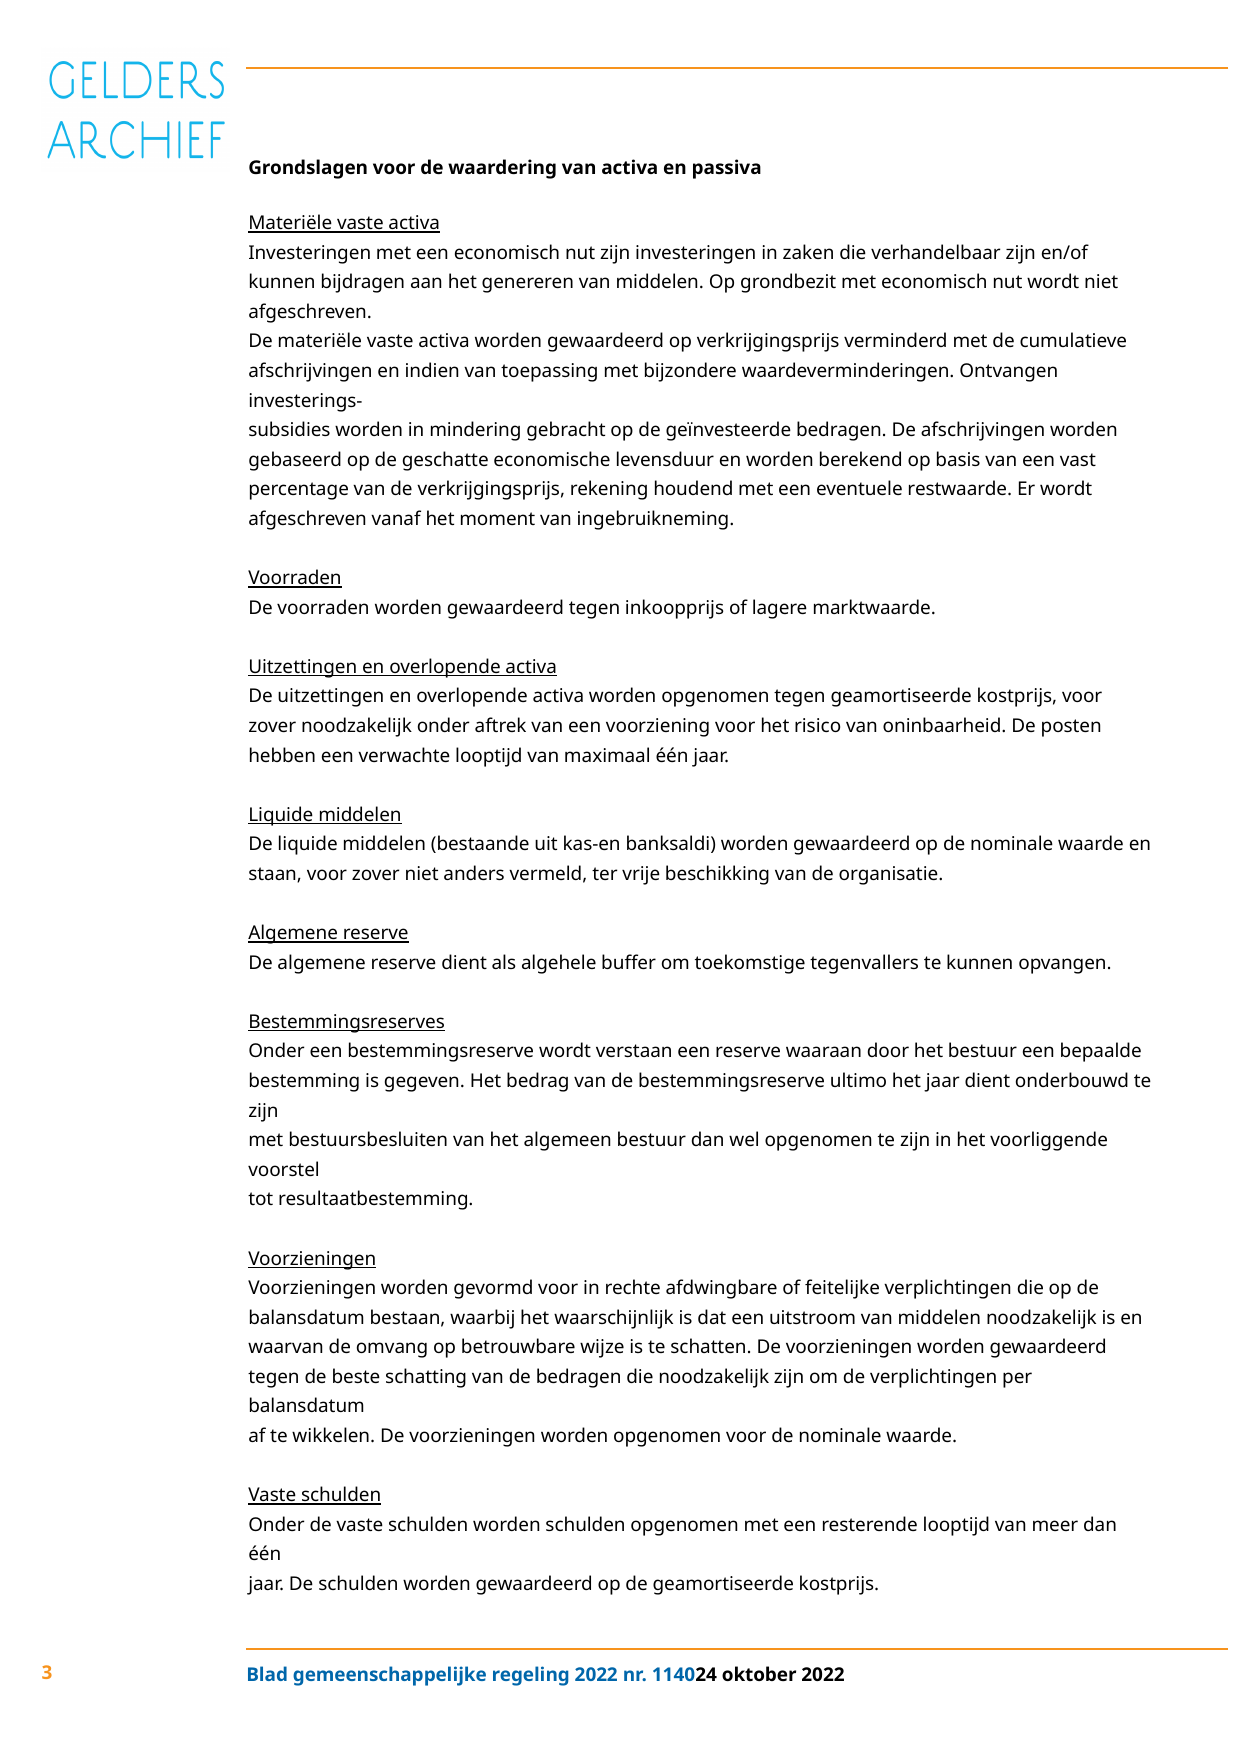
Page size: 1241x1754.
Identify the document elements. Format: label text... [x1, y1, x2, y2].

picture [41, 47, 231, 172]
text Uitzettingen en overlopende activa [248, 653, 1152, 679]
text Voorraden [248, 564, 1152, 590]
text Materiële vaste activa [248, 209, 1152, 235]
text bestemming is gegeven. Het bedrag van de bestemmingsreserve ultimo het jaar dient onderbouwd te zijn [248, 1067, 1152, 1122]
text waarvan de omvang op betrouwbare wijze is te schatten. De voorzieningen worden gewaardeerd [248, 1333, 1152, 1359]
text De materiële vaste activa worden gewaardeerd op verkrijgingsprijs verminderd met de cumulatieve afschrijvingen en indien van toepassing met bijzondere waardeverminderingen. Ontvangen investerings- [248, 328, 1152, 412]
text Voorzieningen [248, 1245, 1152, 1270]
text De liquide middelen (bestaande uit kas-en banksaldi) worden gewaardeerd op de nominale waarde en staan, voor zover niet anders vermeld, ter vrije beschikking van de organisatie. [248, 831, 1152, 886]
text De voorraden worden gewaardeerd tegen inkoopprijs of lagere marktwaarde. [248, 594, 1152, 619]
text jaar. De schulden worden gewaardeerd op de geamortiseerde kostprijs. [248, 1570, 1152, 1596]
text af te wikkelen. De voorzieningen worden opgenomen voor de nominale waarde. [248, 1422, 1152, 1448]
text Vaste schulden [248, 1481, 1152, 1507]
text met bestuursbesluiten van het algemeen bestuur dan wel opgenomen te zijn in het voorliggende voorstel [248, 1126, 1152, 1182]
text Onder de vaste schulden worden schulden opgenomen met een resterende looptijd van meer dan één [248, 1511, 1152, 1566]
text Voorzieningen worden gevormd voor in rechte afdwingbare of feitelijke verplichtingen die op de [248, 1274, 1152, 1300]
text subsidies worden in mindering gebracht op de geïnvesteerde bedragen. De afschrijvingen worden gebaseerd op de geschatte economische levensduur en worden berekend op basis van een vast percentage van de verkrijgingsprijs, rekening houdend met een eventuele restwaarde. Er wordt afgeschreven vanaf het moment van ingebruikneming. [248, 416, 1152, 531]
text De algemene reserve dient als algehele buffer om toekomstige tegenvallers te kunnen opvangen. [248, 949, 1152, 974]
text tot resultaatbestemming. [248, 1186, 1152, 1211]
text tegen de beste schatting van de bedragen die noodzakelijk zijn om de verplichtingen per balansdatum [248, 1363, 1152, 1418]
text Investeringen met een economisch nut zijn investeringen in zaken die verhandelbaar zijn en/of kunnen bijdragen aan het genereren van middelen. Op grondbezit met economisch nut wordt niet afgeschreven. [248, 239, 1152, 324]
text De uitzettingen en overlopende activa worden opgenomen tegen geamortiseerde kostprijs, voor zover noodzakelijk onder aftrek van een voorziening voor het risico van oninbaarheid. De posten hebben een verwachte looptijd van maximaal één jaar. [248, 683, 1152, 767]
text Algemene reserve [248, 919, 1152, 945]
text Onder een bestemmingsreserve wordt verstaan een reserve waaraan door het bestuur een bepaalde [248, 1038, 1152, 1063]
text Grondslagen voor de waardering van activa en passiva [248, 154, 1152, 180]
text Bestemmingsreserves [248, 1008, 1152, 1034]
text balansdatum bestaan, waarbij het waarschijnlijk is dat een uitstroom van middelen noodzakelijk is en [248, 1304, 1152, 1329]
text Liquide middelen [248, 801, 1152, 827]
